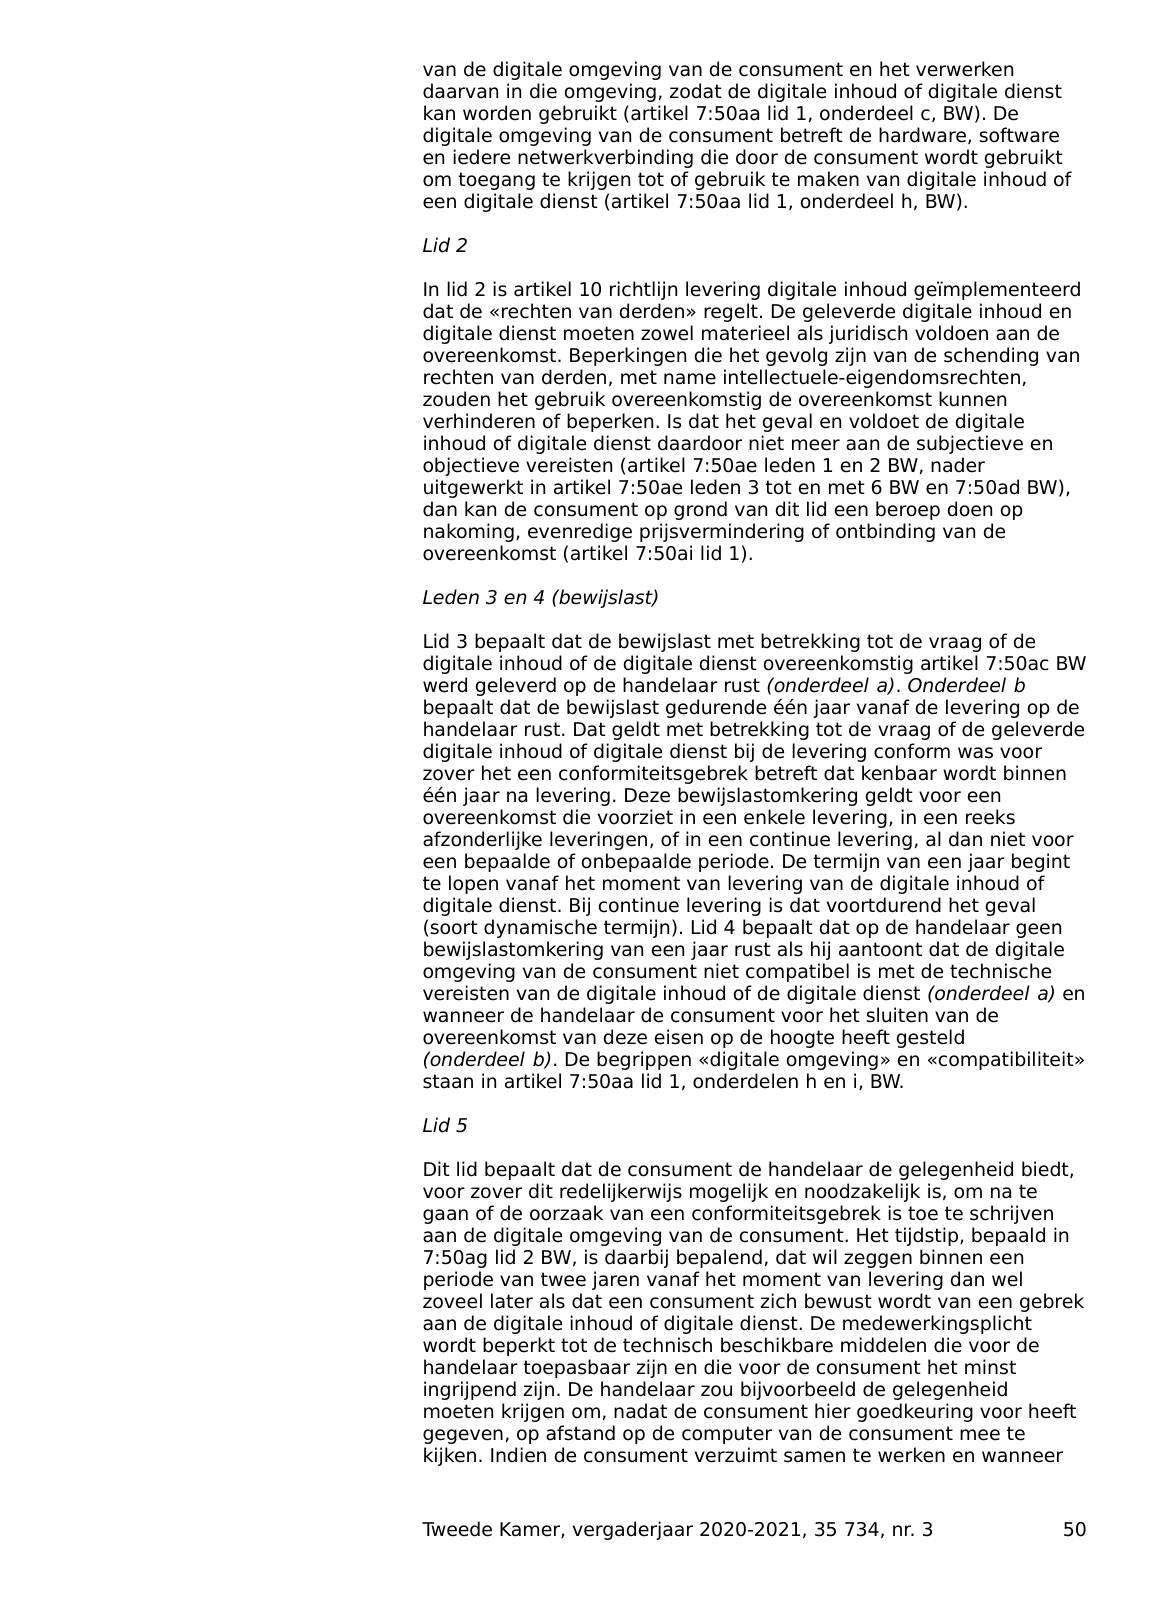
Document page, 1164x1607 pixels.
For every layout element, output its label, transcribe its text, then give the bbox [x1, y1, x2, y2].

text van de digitale omgeving van de consument en het verwerken daarvan in die omgeving, zodat de digitale inhoud of digitale dienst kan worden gebruikt (artikel 7:50aa lid 1, onderdeel c, BW). De digitale omgeving van de consument betreft de hardware, software en iedere netwerkverbinding die door de consument wordt gebruikt om toegang te krijgen tot of gebruik te maken van digitale inhoud of een digitale dienst (artikel 7:50aa lid 1, onderdeel h, BW). [422, 59, 1087, 213]
text Lid 3 bepaalt dat de bewijslast met betrekking tot de vraag of de digitale inhoud of de digitale dienst overeenkomstig artikel 7:50ac BW werd geleverd op de handelaar rust (onderdeel a). Onderdeel b bepaalt dat de bewijslast gedurende één jaar vanaf de levering op de handelaar rust. Dat geldt met betrekking tot de vraag of de geleverde digitale inhoud of digitale dienst bij de levering conform was voor zover het een conformiteitsgebrek betreft dat kenbaar wordt binnen één jaar na levering. Deze bewijslastomkering geldt voor een overeenkomst die voorziet in een enkele levering, in een reeks afzonderlijke leveringen, of in een continue levering, al dan niet voor een bepaalde of onbepaalde periode. De termijn van een jaar begint te lopen vanaf het moment van levering van de digitale inhoud of digitale dienst. Bij continue levering is dat voortdurend het geval (soort dynamische termijn). Lid 4 bepaalt dat op de handelaar geen bewijslastomkering van een jaar rust als hij aantoont dat de digitale omgeving van de consument niet compatibel is met de technische vereisten van de digitale inhoud of de digitale dienst (onderdeel a) en wanneer de handelaar de consument voor het sluiten van de overeenkomst van deze eisen op de hoogte heeft gesteld (onderdeel b). De begrippen «digitale omgeving» en «compatibiliteit» staan in artikel 7:50aa lid 1, onderdelen h en i, BW. [422, 631, 1087, 1093]
subtitle Lid 5 [422, 1115, 1087, 1137]
text Dit lid bepaalt dat de consument de handelaar de gelegenheid biedt, voor zover dit redelijkerwijs mogelijk en noodzakelijk is, om na te gaan of de oorzaak van een conformiteitsgebrek is toe te schrijven aan de digitale omgeving van de consument. Het tijdstip, bepaald in 7:50ag lid 2 BW, is daarbij bepalend, dat wil zeggen binnen een periode van twee jaren vanaf het moment van levering dan wel zoveel later als dat een consument zich bewust wordt van een gebrek aan de digitale inhoud of digitale dienst. De medewerkingsplicht wordt beperkt tot de technisch beschikbare middelen die voor de handelaar toepasbaar zijn en die voor de consument het minst ingrijpend zijn. De handelaar zou bijvoorbeeld de gelegenheid moeten krijgen om, nadat de consument hier goedkeuring voor heeft gegeven, op afstand op de computer van de consument mee te kijken. Indien de consument verzuimt samen te werken en wanneer [422, 1159, 1087, 1467]
subtitle Leden 3 en 4 (bewijslast) [422, 587, 1087, 609]
subtitle Lid 2 [422, 235, 1087, 257]
text In lid 2 is artikel 10 richtlijn levering digitale inhoud geïmplementeerd dat de «rechten van derden» regelt. De geleverde digitale inhoud en digitale dienst moeten zowel materieel als juridisch voldoen aan de overeenkomst. Beperkingen die het gevolg zijn van de schending van rechten van derden, met name intellectuele-eigendomsrechten, zouden het gebruik overeenkomstig de overeenkomst kunnen verhinderen of beperken. Is dat het geval en voldoet de digitale inhoud of digitale dienst daardoor niet meer aan de subjectieve en objectieve vereisten (artikel 7:50ae leden 1 en 2 BW, nader uitgewerkt in artikel 7:50ae leden 3 tot en met 6 BW en 7:50ad BW), dan kan de consument op grond van dit lid een beroep doen op nakoming, evenredige prijsvermindering of ontbinding van de overeenkomst (artikel 7:50ai lid 1). [422, 279, 1087, 565]
